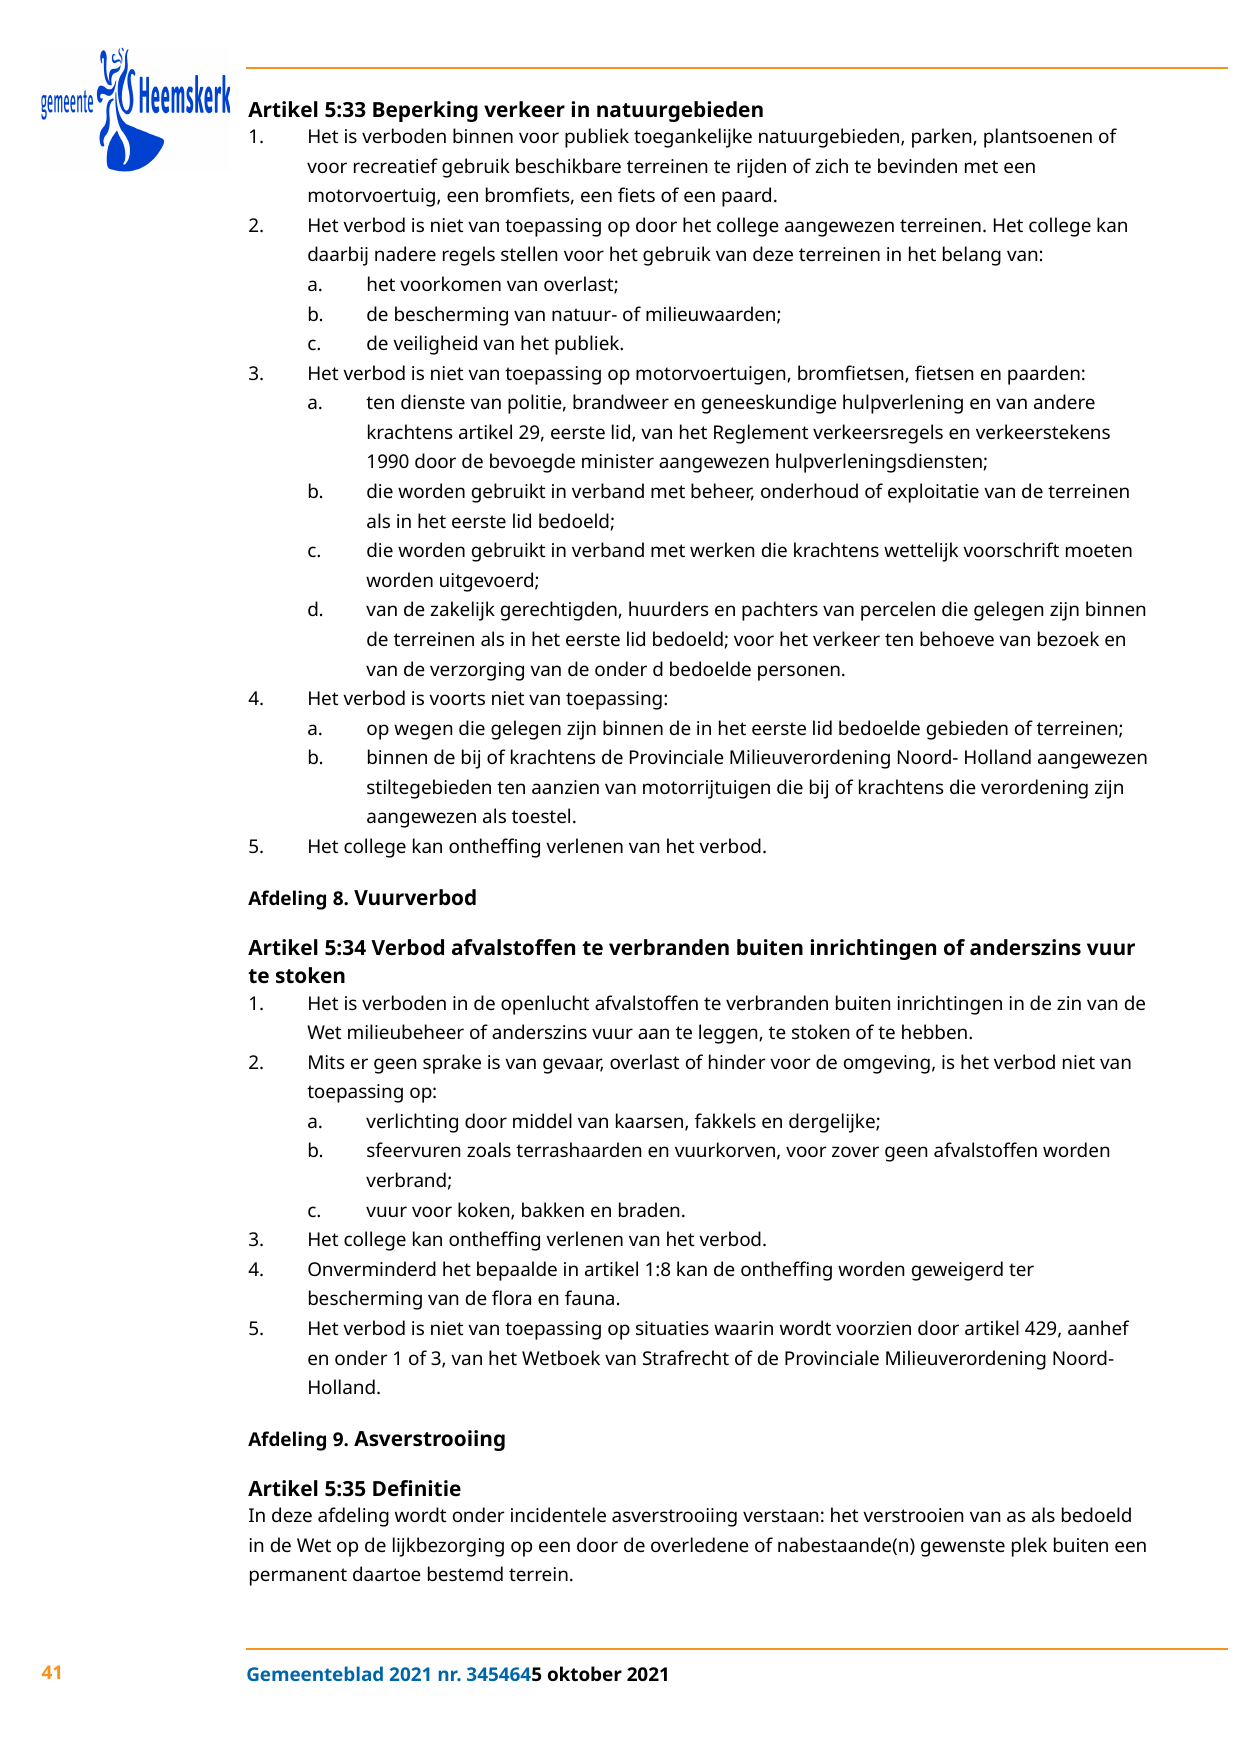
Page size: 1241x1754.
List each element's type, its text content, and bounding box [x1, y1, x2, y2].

list de bescherming van natuur- of milieuwaarden; [307, 301, 1152, 326]
text Artikel 5:33 Beperking verkeer in natuurgebieden [248, 95, 1152, 123]
list die worden gebruikt in verband met werken die krachtens wettelijk voorschrift moeten worden uitgevoerd; [307, 537, 1152, 593]
list van de zakelijk gerechtigden, huurders en pachters van percelen die gelegen zijn binnen de terreinen als in het eerste lid bedoeld; voor het verkeer ten behoeve van bezoek en van de verzorging van de onder d bedoelde personen. [307, 597, 1152, 681]
list Het verbod is niet van toepassing op motorvoertuigen, bromfietsen, fietsen en paarden: [248, 360, 1152, 386]
list Het verbod is niet van toepassing op door het college aangewezen terreinen. Het college kan daarbij nadere regels stellen voor het gebruik van deze terreinen in het belang van: [248, 212, 1152, 267]
picture [41, 47, 231, 172]
list Het is verboden in de openlucht afvalstoffen te verbranden buiten inrichtingen in de zin van de Wet milieubeheer of anderszins vuur aan te leggen, te stoken of te hebben. [248, 990, 1152, 1045]
text Artikel 5:35 Definitie [248, 1474, 1152, 1502]
list Het verbod is voorts niet van toepassing: [248, 685, 1152, 711]
list sfeervuren zoals terrashaarden en vuurkorven, voor zover geen afvalstoffen worden verbrand; [307, 1138, 1152, 1193]
list Onverminderd het bepaalde in artikel 1:8 kan de ontheffing worden geweigerd ter bescherming van de flora en fauna. [248, 1256, 1152, 1311]
text Afdeling 8. Vuurverbod [248, 883, 1152, 912]
list Het verbod is niet van toepassing op situaties waarin wordt voorzien door artikel 429, aanhef en onder 1 of 3, van het Wetboek van Strafrecht of de Provinciale Milieuverordening Noord- Holland. [248, 1315, 1152, 1400]
text In deze afdeling wordt onder incidentele asverstrooiing verstaan: het verstrooien van as als bedoeld in de Wet op de lijkbezorging op een door de overledene of nabestaande(n) gewenste plek buiten een permanent daartoe bestemd terrein. [248, 1502, 1152, 1587]
text Artikel 5:34 Verbod afvalstoffen te verbranden buiten inrichtingen of anderszins vuur te stoken [248, 933, 1152, 990]
list binnen de bij of krachtens de Provinciale Milieuverordening Noord- Holland aangewezen stiltegebieden ten aanzien van motorrijtuigen die bij of krachtens die verordening zijn aangewezen als toestel. [307, 744, 1152, 829]
list op wegen die gelegen zijn binnen de in het eerste lid bedoelde gebieden of terreinen; [307, 715, 1152, 741]
list het voorkomen van overlast; [307, 271, 1152, 297]
list verlichting door middel van kaarsen, fakkels en dergelijke; [307, 1108, 1152, 1134]
list vuur voor koken, bakken en braden. [307, 1197, 1152, 1222]
list die worden gebruikt in verband met beheer, onderhoud of exploitatie van de terreinen als in het eerste lid bedoeld; [307, 478, 1152, 533]
list Het is verboden binnen voor publiek toegankelijke natuurgebieden, parken, plantsoenen of voor recreatief gebruik beschikbare terreinen te rijden of zich te bevinden met een motorvoertuig, een bromfiets, een fiets of een paard. [248, 123, 1152, 208]
list Het college kan ontheffing verlenen van het verbod. [248, 833, 1152, 859]
list Het college kan ontheffing verlenen van het verbod. [248, 1226, 1152, 1252]
list Mits er geen sprake is van gevaar, overlast of hinder voor de omgeving, is het verbod niet van toepassing op: [248, 1049, 1152, 1104]
text Afdeling 9. Asverstrooiing [248, 1424, 1152, 1453]
list de veiligheid van het publiek. [307, 330, 1152, 356]
list ten dienste van politie, brandweer en geneeskundige hulpverlening en van andere krachtens artikel 29, eerste lid, van het Reglement verkeersregels en verkeerstekens 1990 door de bevoegde minister aangewezen hulpverleningsdiensten; [307, 389, 1152, 474]
